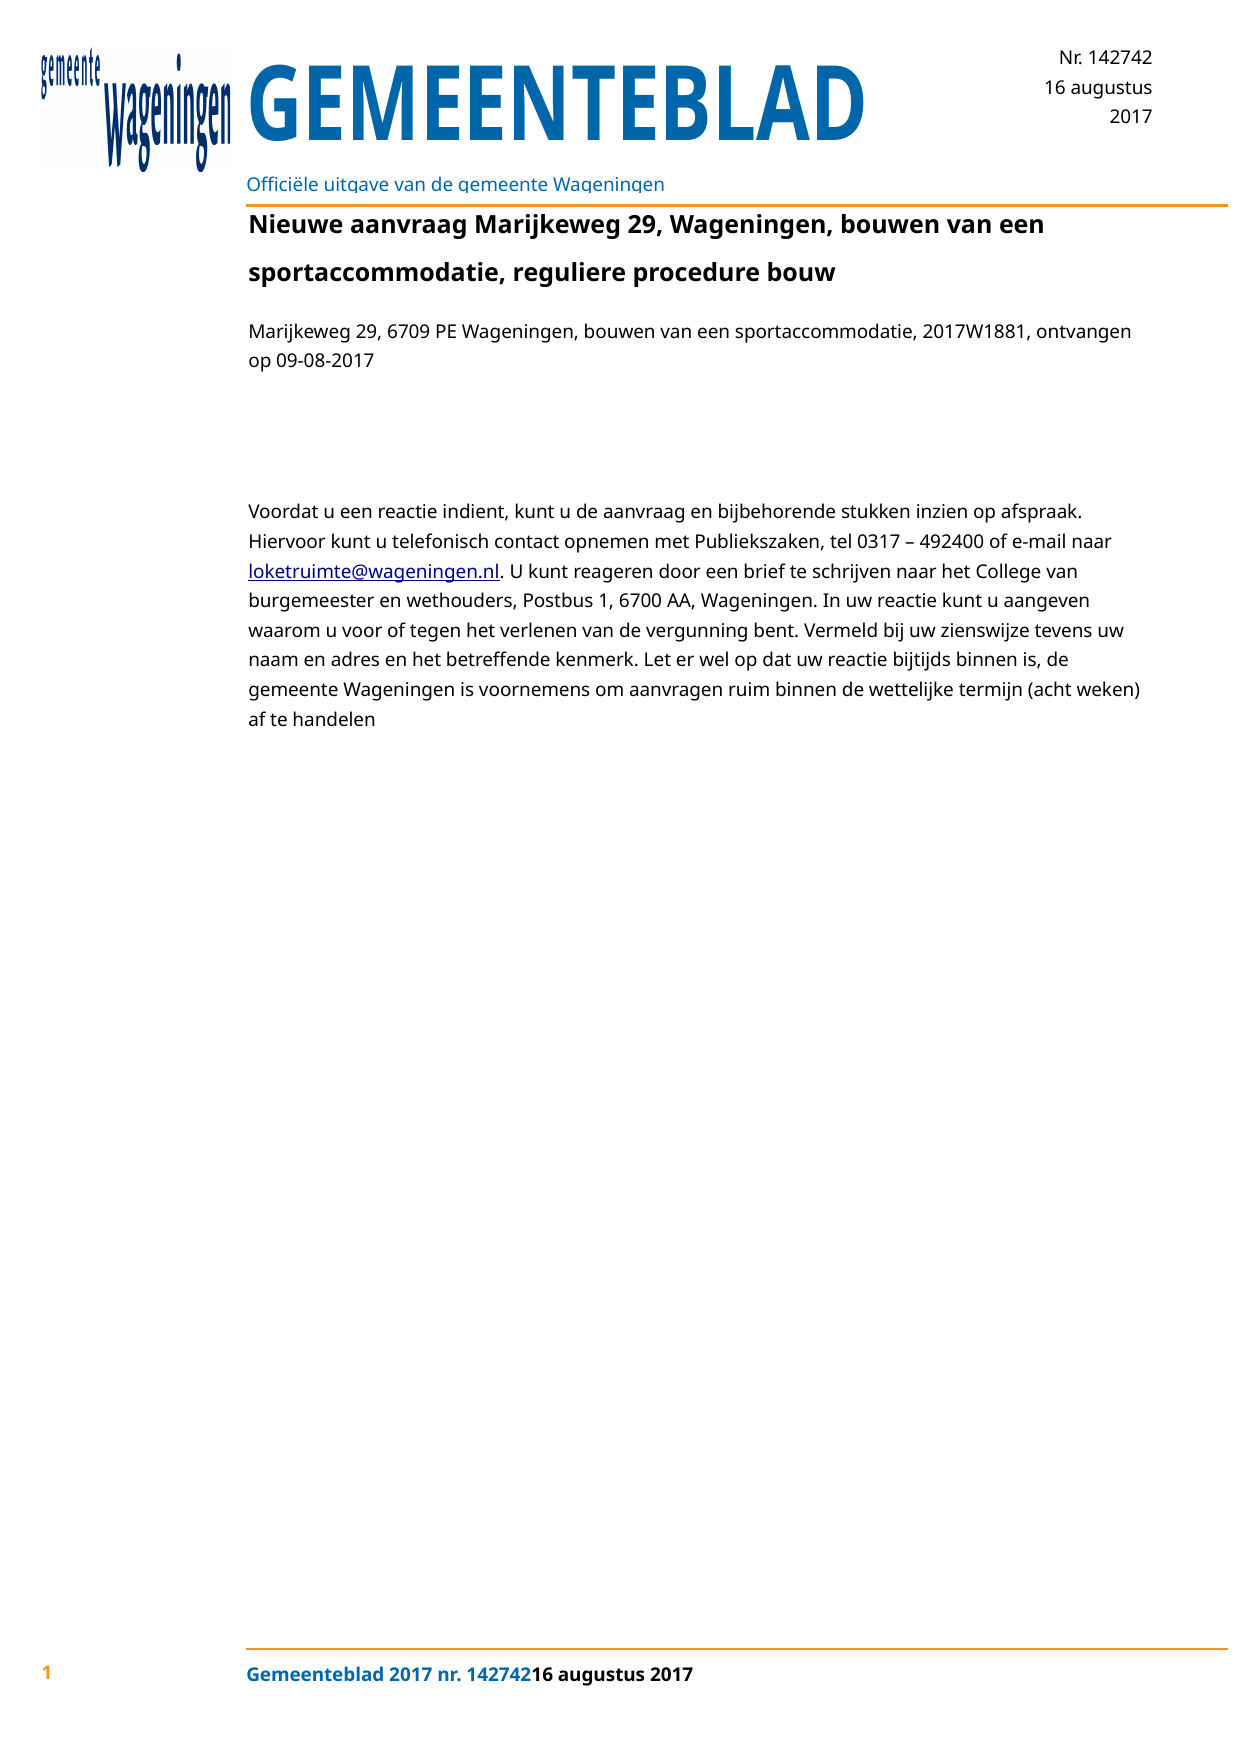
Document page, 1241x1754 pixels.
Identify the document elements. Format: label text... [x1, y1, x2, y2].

text Nieuwe aanvraag Marijkeweg 29, Wageningen, bouwen van een sportaccommodatie, reguliere procedure bouw [248, 207, 1152, 288]
text Voordat u een reactie indient, kunt u de aanvraag en bijbehorende stukken inzien op afspraak. Hiervoor kunt u telefonisch contact opnemen met Publiekszaken, tel 0317 – 492400 of e-mail naar loketruimte@wageningen.nl. U kunt reageren door een brief te schrijven naar het College van burgemeester en wethouders, Postbus 1, 6700 AA, Wageningen. In uw reactie kunt u aangeven waarom u voor of tegen het verlenen van de vergunning bent. Vermeld bij uw zienswijze tevens uw naam en adres en het betreffende kenmerk. Let er wel op dat uw reactie bijtijds binnen is, de gemeente Wageningen is voornemens om aanvragen ruim binnen de wettelijke termijn (acht weken) af te handelen [248, 499, 1152, 732]
picture [41, 47, 231, 172]
text Marijkeweg 29, 6709 PE Wageningen, bouwen van een sportaccommodatie, 2017W1881, ontvangen op 09-08-2017 [248, 318, 1152, 373]
